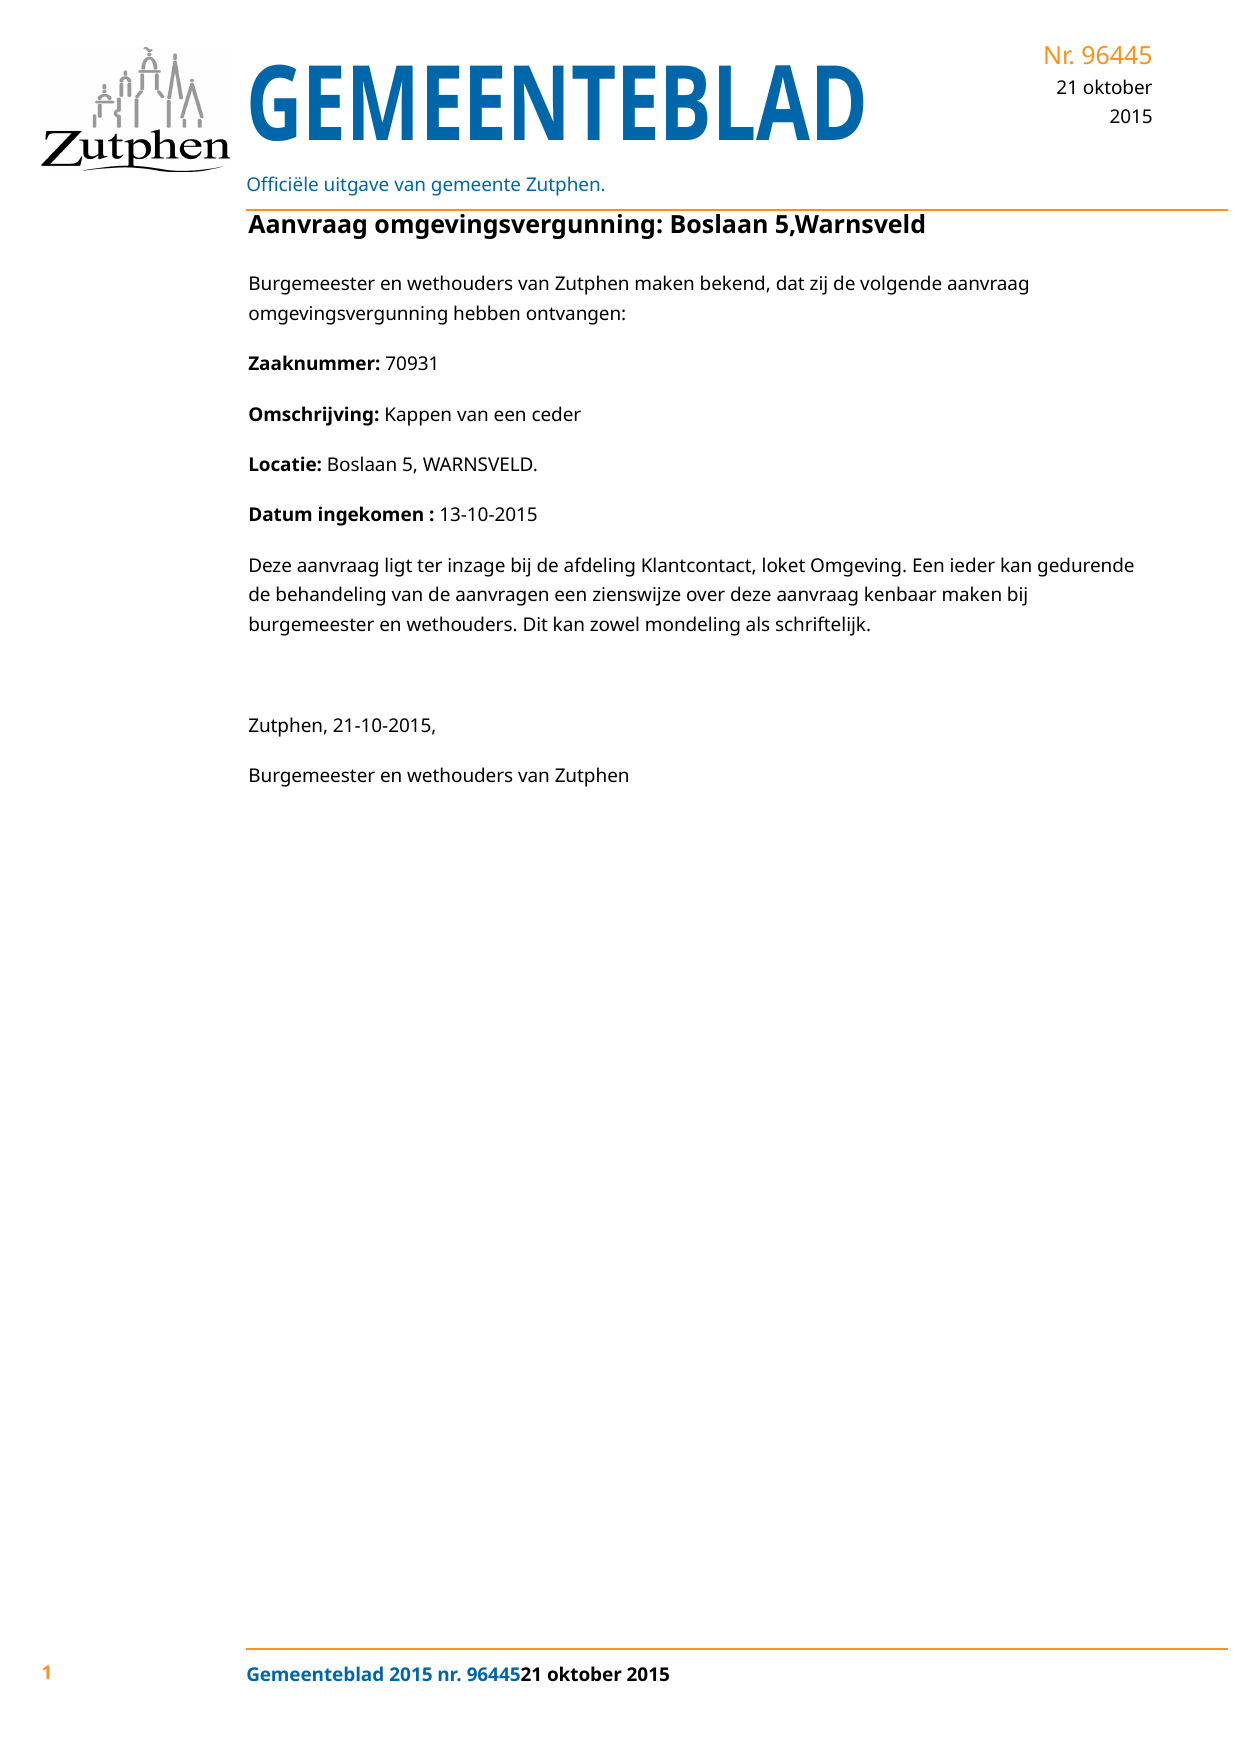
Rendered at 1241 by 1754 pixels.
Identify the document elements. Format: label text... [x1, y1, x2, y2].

text Omschrijving: Kappen van een ceder [248, 401, 1152, 426]
text Zutphen, 21-10-2015, [248, 712, 1152, 738]
text Datum ingekomen : 13-10-2015 [248, 502, 1152, 527]
picture [41, 47, 231, 172]
text Burgemeester en wethouders van Zutphen maken bekend, dat zij de volgende aanvraag omgevingsvergunning hebben ontvangen: [248, 270, 1152, 326]
text Locatie: Boslaan 5, WARNSVELD. [248, 451, 1152, 477]
text Aanvraag omgevingsvergunning: Boslaan 5,Warnsveld [248, 211, 1152, 241]
text Deze aanvraag ligt ter inzage bij de afdeling Klantcontact, loket Omgeving. Een ieder kan gedurende de behandeling van de aanvragen een zienswijze over deze aanvraag kenbaar maken bij burgemeester en wethouders. Dit kan zowel mondeling als schriftelijk. [248, 552, 1152, 637]
text Zaaknummer: 70931 [248, 350, 1152, 376]
text Burgemeester en wethouders van Zutphen [248, 762, 1152, 788]
